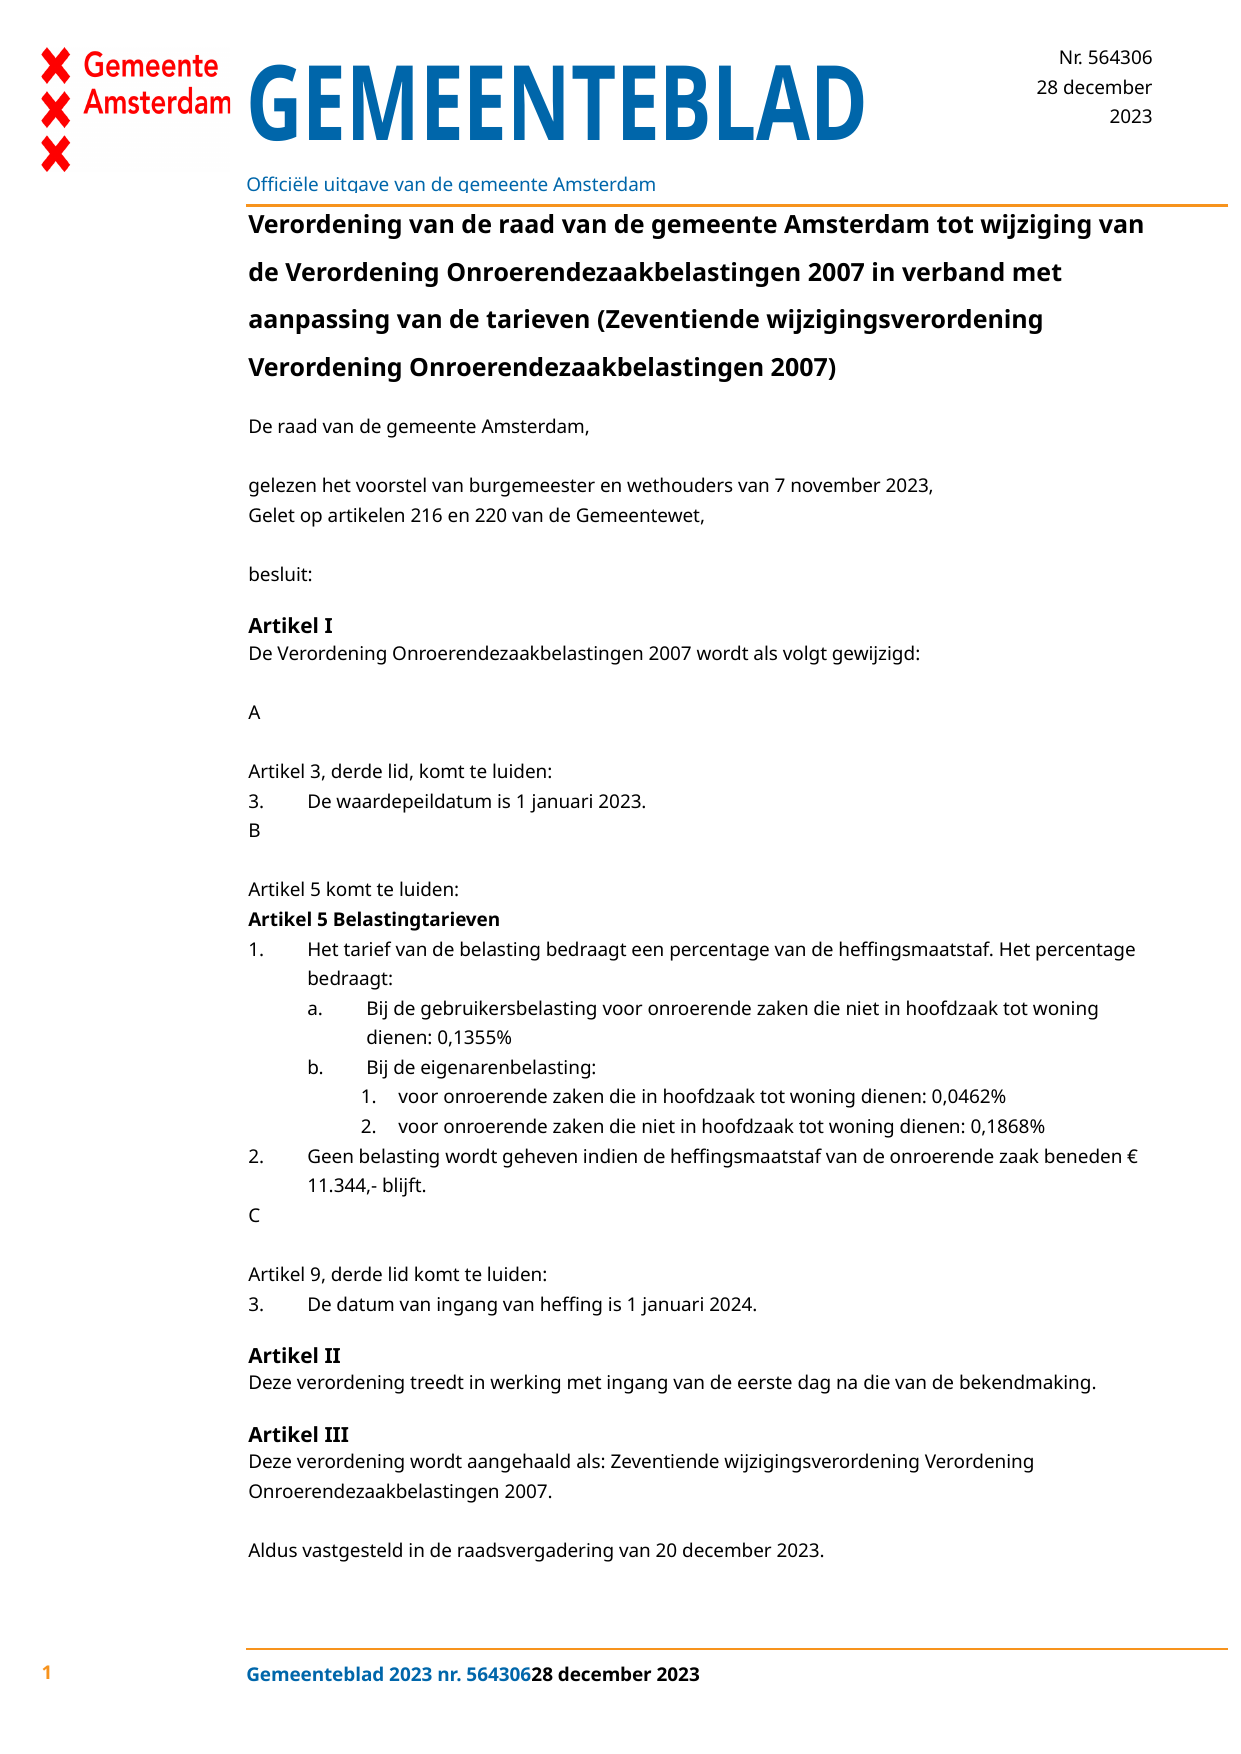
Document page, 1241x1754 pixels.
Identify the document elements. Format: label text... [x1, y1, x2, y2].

list De waardepeildatum is 1 januari 2023. [248, 788, 1152, 813]
list Bij de eigenarenbelasting: [307, 1054, 1152, 1080]
text Verordening van de raad van de gemeente Amsterdam tot wijziging van de Verordening Onroerendezaakbelastingen 2007 in verband met aanpassing van de tarieven (Zeventiende wijzigingsverordening Verordening Onroerendezaakbelastingen 2007) [248, 207, 1152, 384]
text Aldus vastgesteld in de raadsvergadering van 20 december 2023. [248, 1537, 1152, 1563]
text De raad van de gemeente Amsterdam, [248, 413, 1152, 439]
text Artikel II [248, 1341, 1152, 1369]
list voor onroerende zaken die in hoofdzaak tot woning dienen: 0,0462% [361, 1084, 1152, 1109]
text Artikel 5 Belastingtarieven [248, 906, 1152, 932]
list De datum van ingang van heffing is 1 januari 2024. [248, 1291, 1152, 1316]
text B [248, 817, 1152, 843]
text Artikel III [248, 1420, 1152, 1448]
text Artikel 9, derde lid komt te luiden: [248, 1261, 1152, 1287]
text Deze verordening treedt in werking met ingang van de eerste dag na die van de bekendmaking. [248, 1369, 1152, 1395]
text Artikel 3, derde lid, komt te luiden: [248, 758, 1152, 784]
text Deze verordening wordt aangehaald als: Zeventiende wijzigingsverordening Verordening Onroerendezaakbelastingen 2007. [248, 1448, 1152, 1504]
picture [41, 47, 231, 172]
text besluit: [248, 561, 1152, 587]
list Bij de gebruikersbelasting voor onroerende zaken die niet in hoofdzaak tot woning dienen: 0,1355% [307, 995, 1152, 1050]
list voor onroerende zaken die niet in hoofdzaak tot woning dienen: 0,1868% [361, 1113, 1152, 1139]
text C [248, 1202, 1152, 1228]
list Geen belasting wordt geheven indien de heffingsmaatstaf van de onroerende zaak beneden € 11.344,- blijft. [248, 1143, 1152, 1198]
text Artikel I [248, 611, 1152, 640]
text gelezen het voorstel van burgemeester en wethouders van 7 november 2023, [248, 472, 1152, 498]
text De Verordening Onroerendezaakbelastingen 2007 wordt als volgt gewijzigd: [248, 640, 1152, 666]
text Artikel 5 komt te luiden: [248, 877, 1152, 902]
list Het tarief van de belasting bedraagt een percentage van de heffingsmaatstaf. Het percentage bedraagt: [248, 936, 1152, 991]
text A [248, 699, 1152, 725]
text Gelet op artikelen 216 en 220 van de Gemeentewet, [248, 502, 1152, 528]
